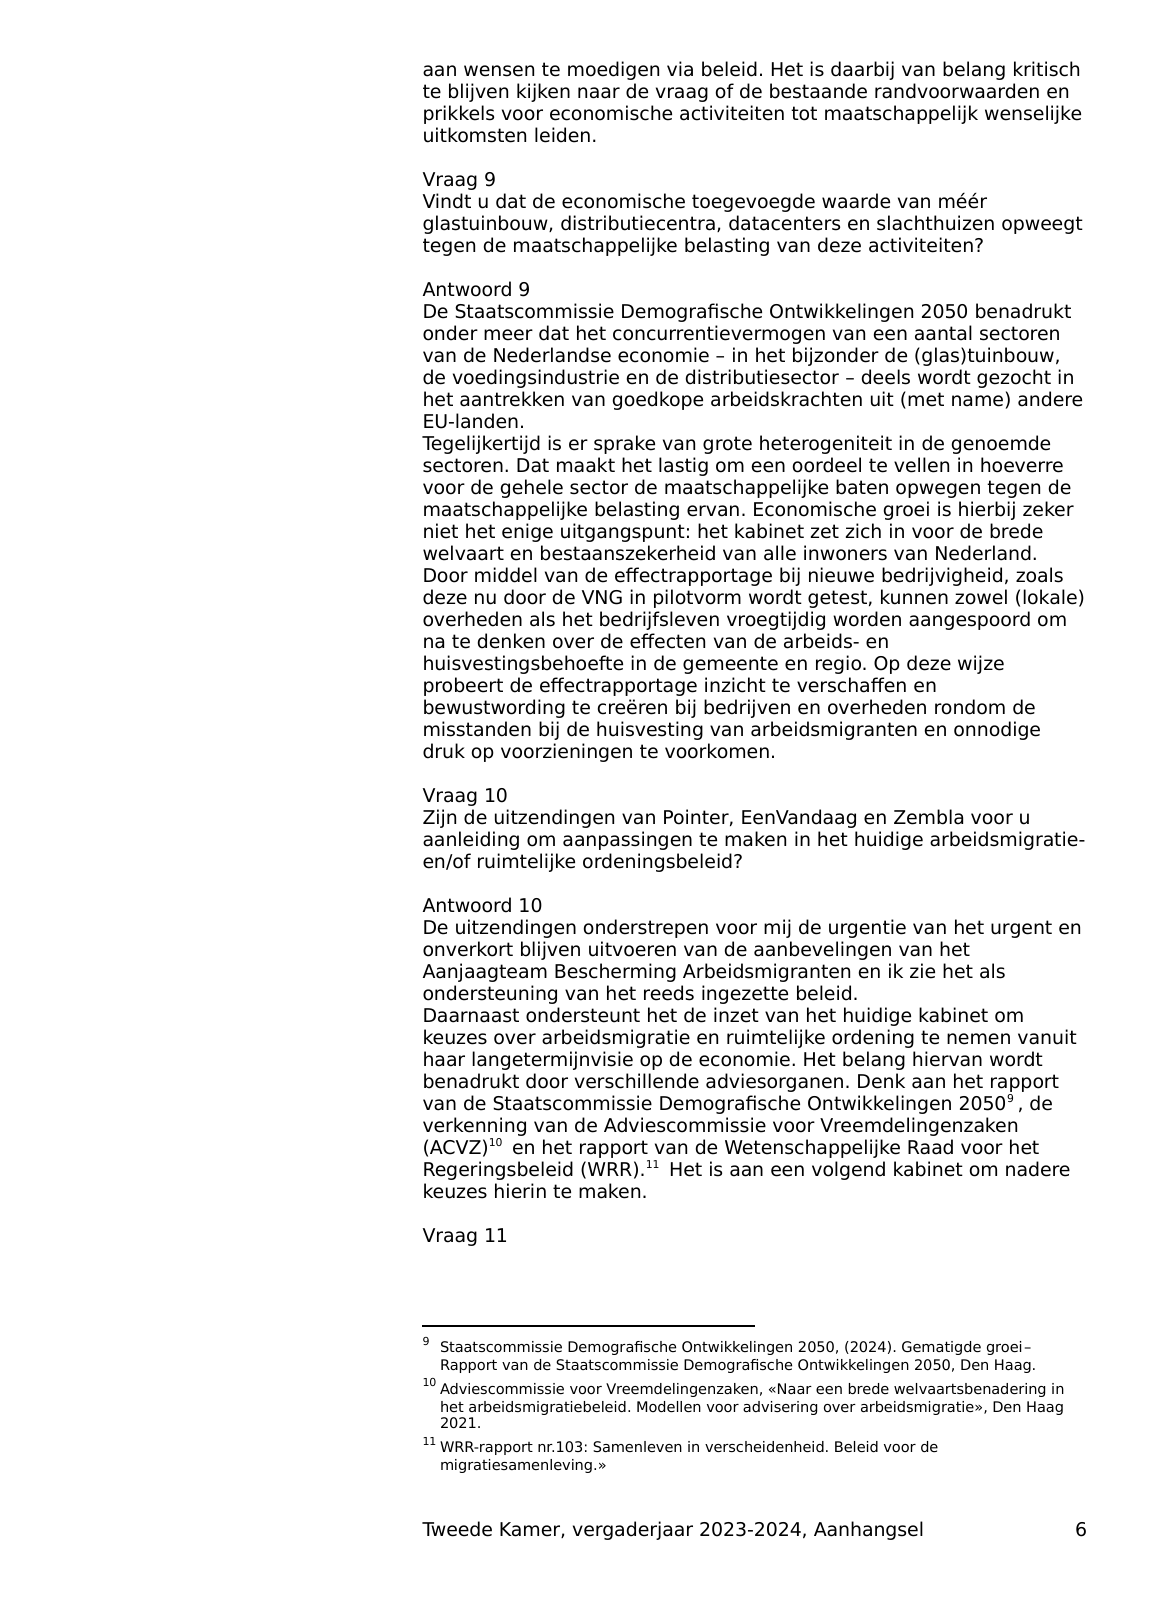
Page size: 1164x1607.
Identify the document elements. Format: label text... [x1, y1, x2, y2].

text Antwoord 10 [422, 895, 1087, 917]
text Antwoord 9 [422, 279, 1087, 301]
text Adviescommissie voor Vreemdelingenzaken, «Naar een brede welvaartsbenadering in het arbeidsmigratiebeleid. Modellen voor advisering over arbeidsmigratie», Den Haag 2021. [422, 1377, 1087, 1432]
text Zijn de uitzendingen van Pointer, EenVandaag en Zembla voor u aanleiding om aanpassingen te maken in het huidige arbeidsmigratie- en/of ruimtelijke ordeningsbeleid? [422, 807, 1087, 873]
text De uitzendingen onderstrepen voor mij de urgentie van het urgent en onverkort blijven uitvoeren van de aanbevelingen van het Aanjaagteam Bescherming Arbeidsmigranten en ik zie het als ondersteuning van het reeds ingezette beleid. [422, 917, 1087, 1005]
text WRR-rapport nr.103: Samenleven in verscheidenheid. Beleid voor de migratiesamenleving.» [422, 1435, 1087, 1474]
text Vraag 11 [422, 1225, 1087, 1247]
text Vindt u dat de economische toegevoegde waarde van méér glastuinbouw, distributiecentra, datacenters en slachthuizen opweegt tegen de maatschappelijke belasting van deze activiteiten? [422, 191, 1087, 257]
text Staatscommissie Demografische Ontwikkelingen 2050, (2024). Gematigde groei – Rapport van de Staatscommissie Demografische Ontwikkelingen 2050, Den Haag. [422, 1335, 1087, 1374]
text De Staatscommissie Demografische Ontwikkelingen 2050 benadrukt onder meer dat het concurrentievermogen van een aantal sectoren van de Nederlandse economie – in het bijzonder de (glas)tuinbouw, de voedingsindustrie en de distributiesector – deels wordt gezocht in het aantrekken van goedkope arbeidskrachten uit (met name) andere EU-landen. [422, 301, 1087, 433]
text Vraag 9 [422, 169, 1087, 191]
text Vraag 10 [422, 785, 1087, 807]
text aan wensen te moedigen via beleid. Het is daarbij van belang kritisch te blijven kijken naar de vraag of de bestaande randvoorwaarden en prikkels voor economische activiteiten tot maatschappelijk wenselijke uitkomsten leiden. [422, 59, 1087, 147]
text Daarnaast ondersteunt het de inzet van het huidige kabinet om keuzes over arbeidsmigratie en ruimtelijke ordening te nemen vanuit haar langetermijnvisie op de economie. Het belang hiervan wordt benadrukt door verschillende adviesorganen. Denk aan het rapport van de Staatscommissie Demografische Ontwikkelingen 2050, de verkenning van de Adviescommissie voor Vreemdelingenzaken (ACVZ) en het rapport van de Wetenschappelijke Raad voor het Regeringsbeleid (WRR). Het is aan een volgend kabinet om nadere keuzes hierin te maken. [422, 1005, 1087, 1203]
text Tegelijkertijd is er sprake van grote heterogeniteit in de genoemde sectoren. Dat maakt het lastig om een oordeel te vellen in hoeverre voor de gehele sector de maatschappelijke baten opwegen tegen de maatschappelijke belasting ervan. Economische groei is hierbij zeker niet het enige uitgangspunt: het kabinet zet zich in voor de brede welvaart en bestaanszekerheid van alle inwoners van Nederland. Door middel van de effectrapportage bij nieuwe bedrijvigheid, zoals deze nu door de VNG in pilotvorm wordt getest, kunnen zowel (lokale) overheden als het bedrijfsleven vroegtijdig worden aangespoord om na te denken over de effecten van de arbeids- en huisvestingsbehoefte in de gemeente en regio. Op deze wijze probeert de effectrapportage inzicht te verschaffen en bewustwording te creëren bij bedrijven en overheden rondom de misstanden bij de huisvesting van arbeidsmigranten en onnodige druk op voorzieningen te voorkomen. [422, 433, 1087, 763]
